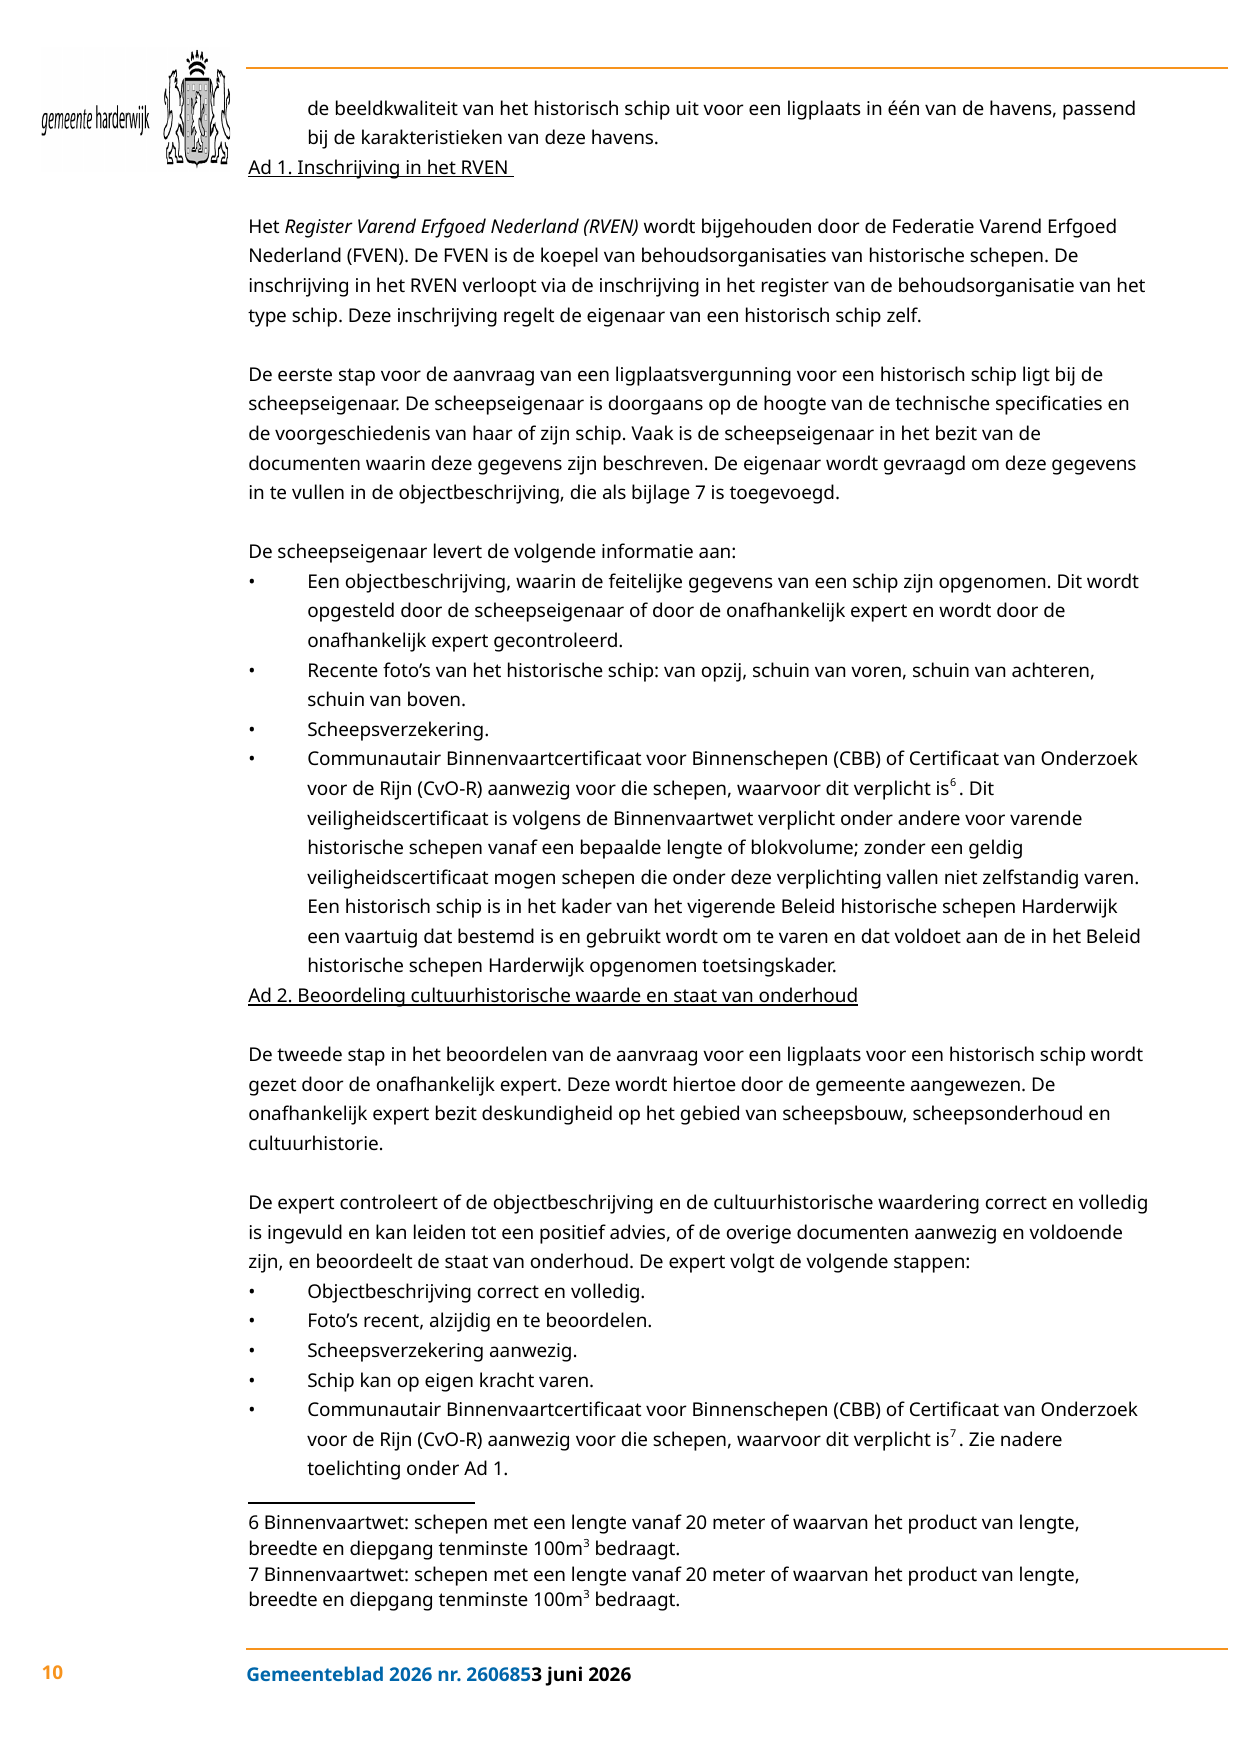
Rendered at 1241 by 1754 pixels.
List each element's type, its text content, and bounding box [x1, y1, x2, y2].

list Binnenvaartwet: schepen met een lengte vanaf 20 meter of waarvan het product van lengte, breedte en diepgang tenminste 100m3 bedraagt. [248, 1561, 1152, 1612]
text Ad 2. Beoordeling cultuurhistorische waarde en staat van onderhoud [248, 982, 1152, 1008]
text De expert controleert of de objectbeschrijving en de cultuurhistorische waardering correct en volledig is ingevuld en kan leiden tot een positief advies, of de overige documenten aanwezig en voldoende zijn, en beoordeelt de staat van onderhoud. De expert volgt de volgende stappen: [248, 1189, 1152, 1274]
text De tweede stap in het beoordelen van de aanvraag voor een ligplaats voor een historisch schip wordt gezet door de onafhankelijk expert. Deze wordt hiertoe door de gemeente aangewezen. De onafhankelijk expert bezit deskundigheid op het gebied van scheepsbouw, scheepsonderhoud en cultuurhistorie. [248, 1041, 1152, 1156]
text Ad 1. Inschrijving in het RVEN [248, 154, 1152, 180]
list Recente foto’s van het historische schip: van opzij, schuin van voren, schuin van achteren, schuin van boven. [248, 657, 1152, 712]
text De scheepseigenaar levert de volgende informatie aan: [248, 538, 1152, 564]
list Objectbeschrijving correct en volledig. [248, 1278, 1152, 1304]
list Foto’s recent, alzijdig en te beoordelen. [248, 1308, 1152, 1333]
text Het Register Varend Erfgoed Nederland (RVEN) wordt bijgehouden door de Federatie Varend Erfgoed Nederland (FVEN). De FVEN is de koepel van behoudsorganisaties van historische schepen. De inschrijving in het RVEN verloopt via de inschrijving in het register van de behoudsorganisatie van het type schip. Deze inschrijving regelt de eigenaar van een historisch schip zelf. [248, 213, 1152, 328]
list de beeldkwaliteit van het historisch schip uit voor een ligplaats in één van de havens, passend bij de karakteristieken van deze havens. [248, 95, 1152, 150]
list Scheepsverzekering aanwezig. [248, 1337, 1152, 1363]
picture [41, 47, 231, 172]
list Communautair Binnenvaartcertificaat voor Binnenschepen (CBB) of Certificaat van Onderzoek voor de Rijn (CvO-R) aanwezig voor die schepen, waarvoor dit verplicht is. Dit veiligheidscertificaat is volgens de Binnenvaartwet verplicht onder andere voor varende historische schepen vanaf een bepaalde lengte of blokvolume; zonder een geldig veiligheidscertificaat mogen schepen die onder deze verplichting vallen niet zelfstandig varen. Een historisch schip is in het kader van het vigerende Beleid historische schepen Harderwijk een vaartuig dat bestemd is en gebruikt wordt om te varen en dat voldoet aan de in het Beleid historische schepen Harderwijk opgenomen toetsingskader. [248, 746, 1152, 978]
text De eerste stap voor de aanvraag van een ligplaatsvergunning voor een historisch schip ligt bij de scheepseigenaar. De scheepseigenaar is doorgaans op de hoogte van de technische specificaties en de voorgeschiedenis van haar of zijn schip. Vaak is de scheepseigenaar in het bezit van de documenten waarin deze gegevens zijn beschreven. De eigenaar wordt gevraagd om deze gegevens in te vullen in de objectbeschrijving, die als bijlage 7 is toegevoegd. [248, 361, 1152, 505]
list Schip kan op eigen kracht varen. [248, 1367, 1152, 1393]
list Communautair Binnenvaartcertificaat voor Binnenschepen (CBB) of Certificaat van Onderzoek voor de Rijn (CvO-R) aanwezig voor die schepen, waarvoor dit verplicht is. Zie nadere toelichting onder Ad 1. [248, 1396, 1152, 1481]
list Een objectbeschrijving, waarin de feitelijke gegevens van een schip zijn opgenomen. Dit wordt opgesteld door de scheepseigenaar of door de onafhankelijk expert en wordt door de onafhankelijk expert gecontroleerd. [248, 568, 1152, 653]
list Binnenvaartwet: schepen met een lengte vanaf 20 meter of waarvan het product van lengte, breedte en diepgang tenminste 100m3 bedraagt. [248, 1509, 1152, 1561]
list Scheepsverzekering. [248, 716, 1152, 742]
